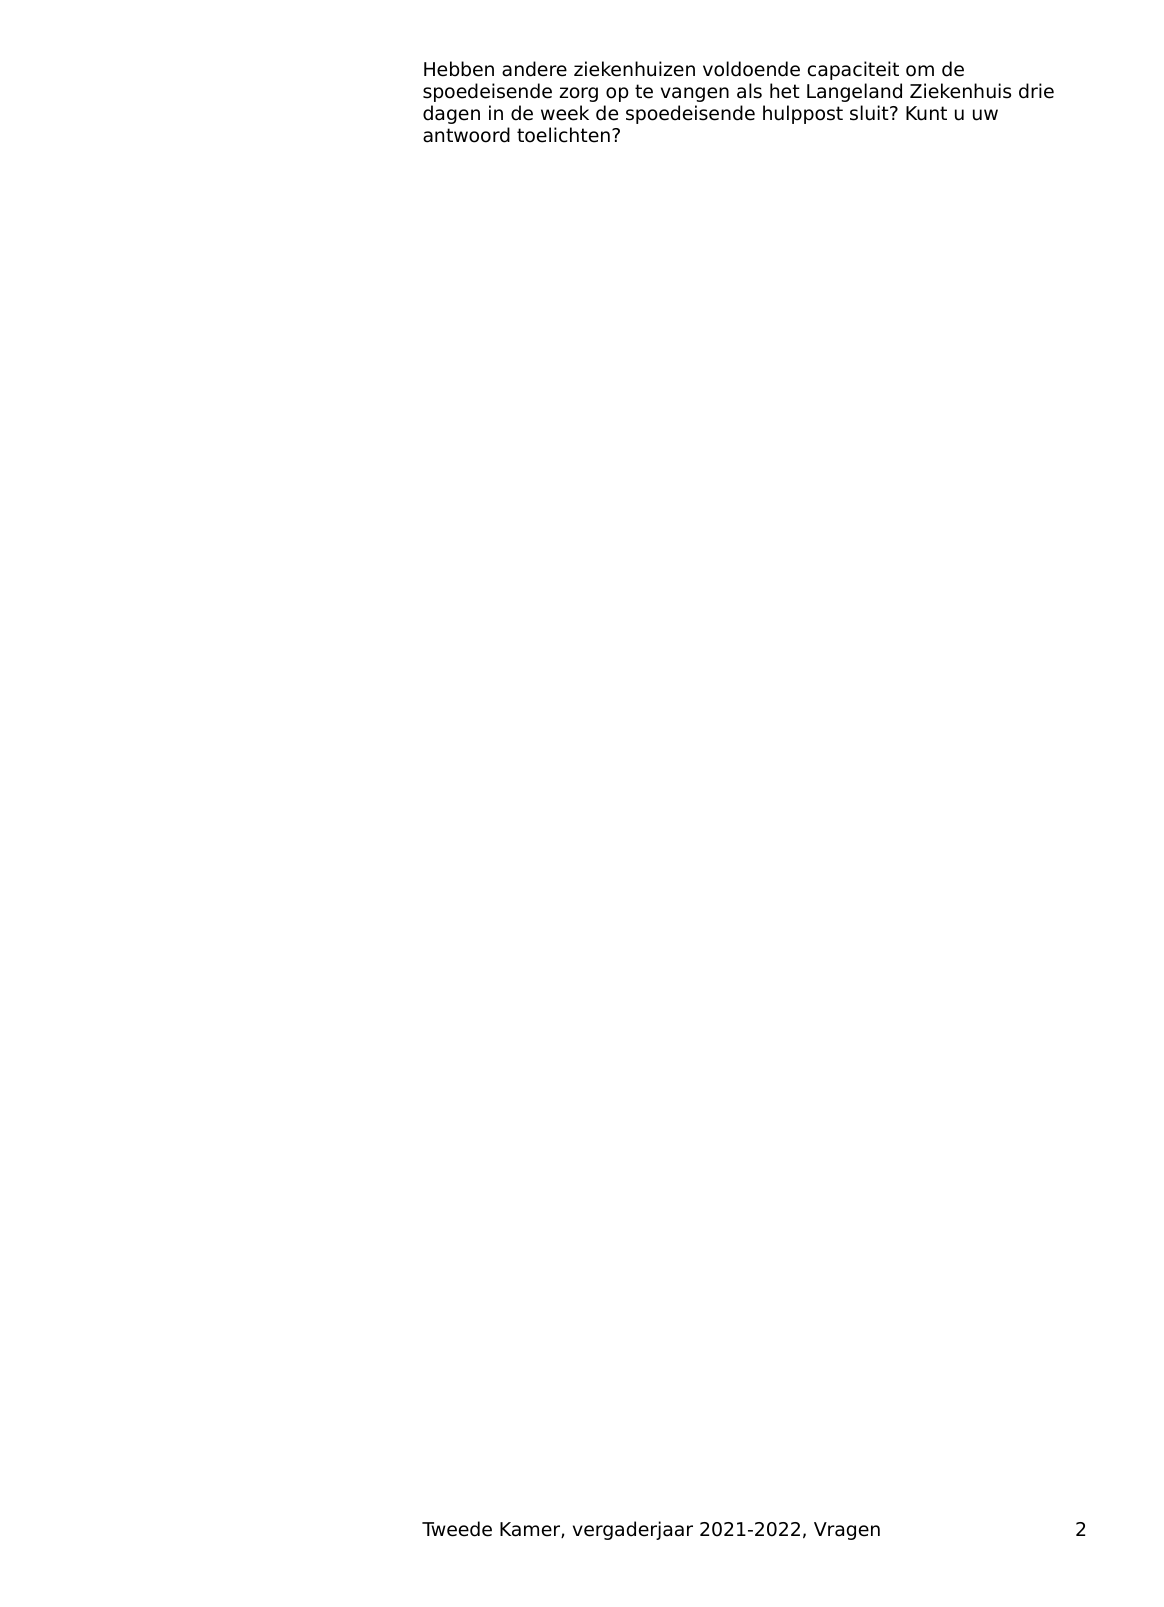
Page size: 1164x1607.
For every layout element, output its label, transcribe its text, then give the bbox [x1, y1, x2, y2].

text Hebben andere ziekenhuizen voldoende capaciteit om de spoedeisende zorg op te vangen als het Langeland Ziekenhuis drie dagen in de week de spoedeisende hulppost sluit? Kunt u uw antwoord toelichten? [422, 59, 1087, 147]
